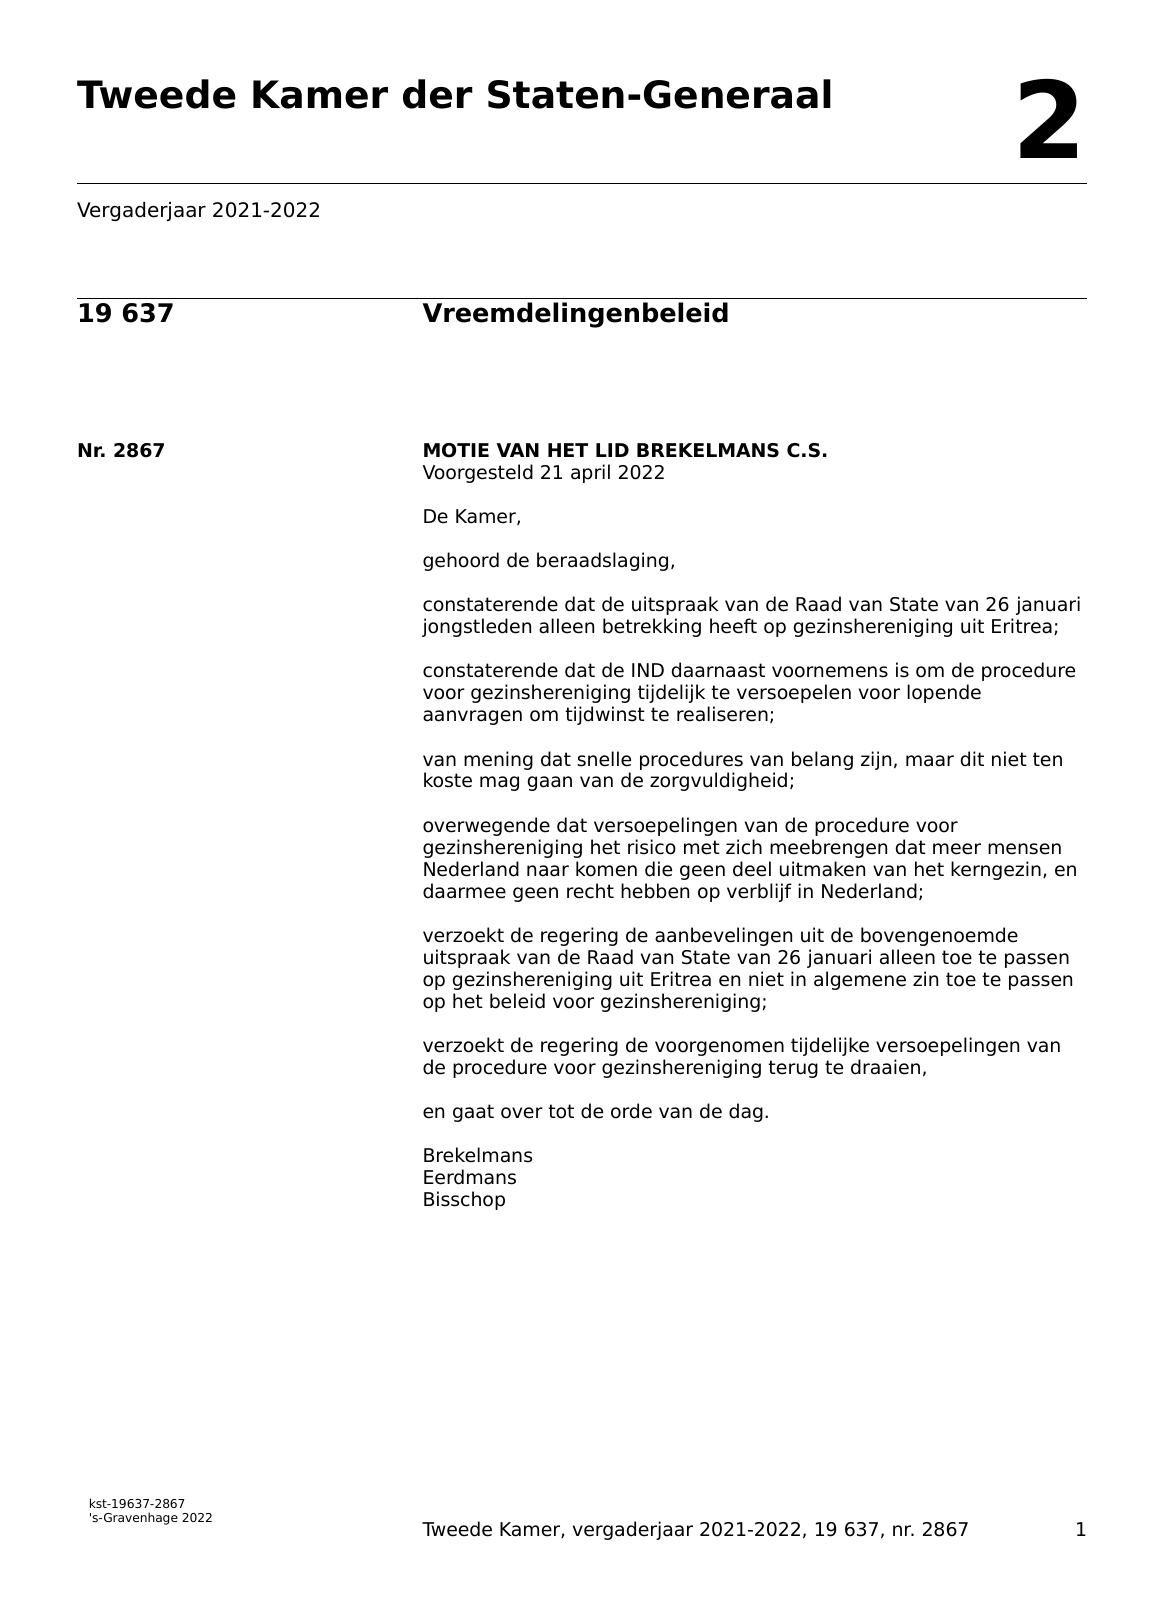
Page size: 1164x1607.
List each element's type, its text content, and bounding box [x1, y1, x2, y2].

text Bisschop [422, 1189, 1087, 1211]
text Voorgesteld 21 april 2022 [422, 462, 1087, 484]
text Eerdmans [422, 1167, 1087, 1189]
text overwegende dat versoepelingen van de procedure voor gezinshereniging het risico met zich meebrengen dat meer mensen Nederland naar komen die geen deel uitmaken van het kerngezin, en daarmee geen recht hebben op verblijf in Nederland; [422, 814, 1087, 902]
subtitle 19 637 Vreemdelingenbeleid [77, 299, 1087, 329]
table_header 2 [886, 59, 1087, 183]
text en gaat over tot de orde van de dag. [422, 1101, 1087, 1123]
subtitle Nr. 2867 MOTIE VAN HET LID BREKELMANS C.S. [77, 440, 1087, 462]
table_cell Vergaderjaar 2021-2022 [77, 184, 1087, 298]
text De Kamer, [422, 506, 1087, 528]
text van mening dat snelle procedures van belang zijn, maar dit niet ten koste mag gaan van de zorgvuldigheid; [422, 748, 1087, 792]
table_header Tweede Kamer der Staten-Generaal [77, 59, 886, 183]
text constaterende dat de uitspraak van de Raad van State van 26 januari jongstleden alleen betrekking heeft op gezinshereniging uit Eritrea; [422, 594, 1087, 638]
text verzoekt de regering de aanbevelingen uit de bovengenoemde uitspraak van de Raad van State van 26 januari alleen toe te passen op gezinshereniging uit Eritrea en niet in algemene zin toe te passen op het beleid voor gezinshereniging; [422, 925, 1087, 1013]
text verzoekt de regering de voorgenomen tijdelijke versoepelingen van de procedure voor gezinshereniging terug te draaien, [422, 1035, 1087, 1079]
text constaterende dat de IND daarnaast voornemens is om de procedure voor gezinshereniging tijdelijk te versoepelen voor lopende aanvragen om tijdwinst te realiseren; [422, 660, 1087, 726]
text kst-19637-2867 [88, 1497, 323, 1511]
text 's-Gravenhage 2022 [88, 1511, 323, 1525]
text gehoord de beraadslaging, [422, 550, 1087, 572]
text Brekelmans [422, 1145, 1087, 1167]
